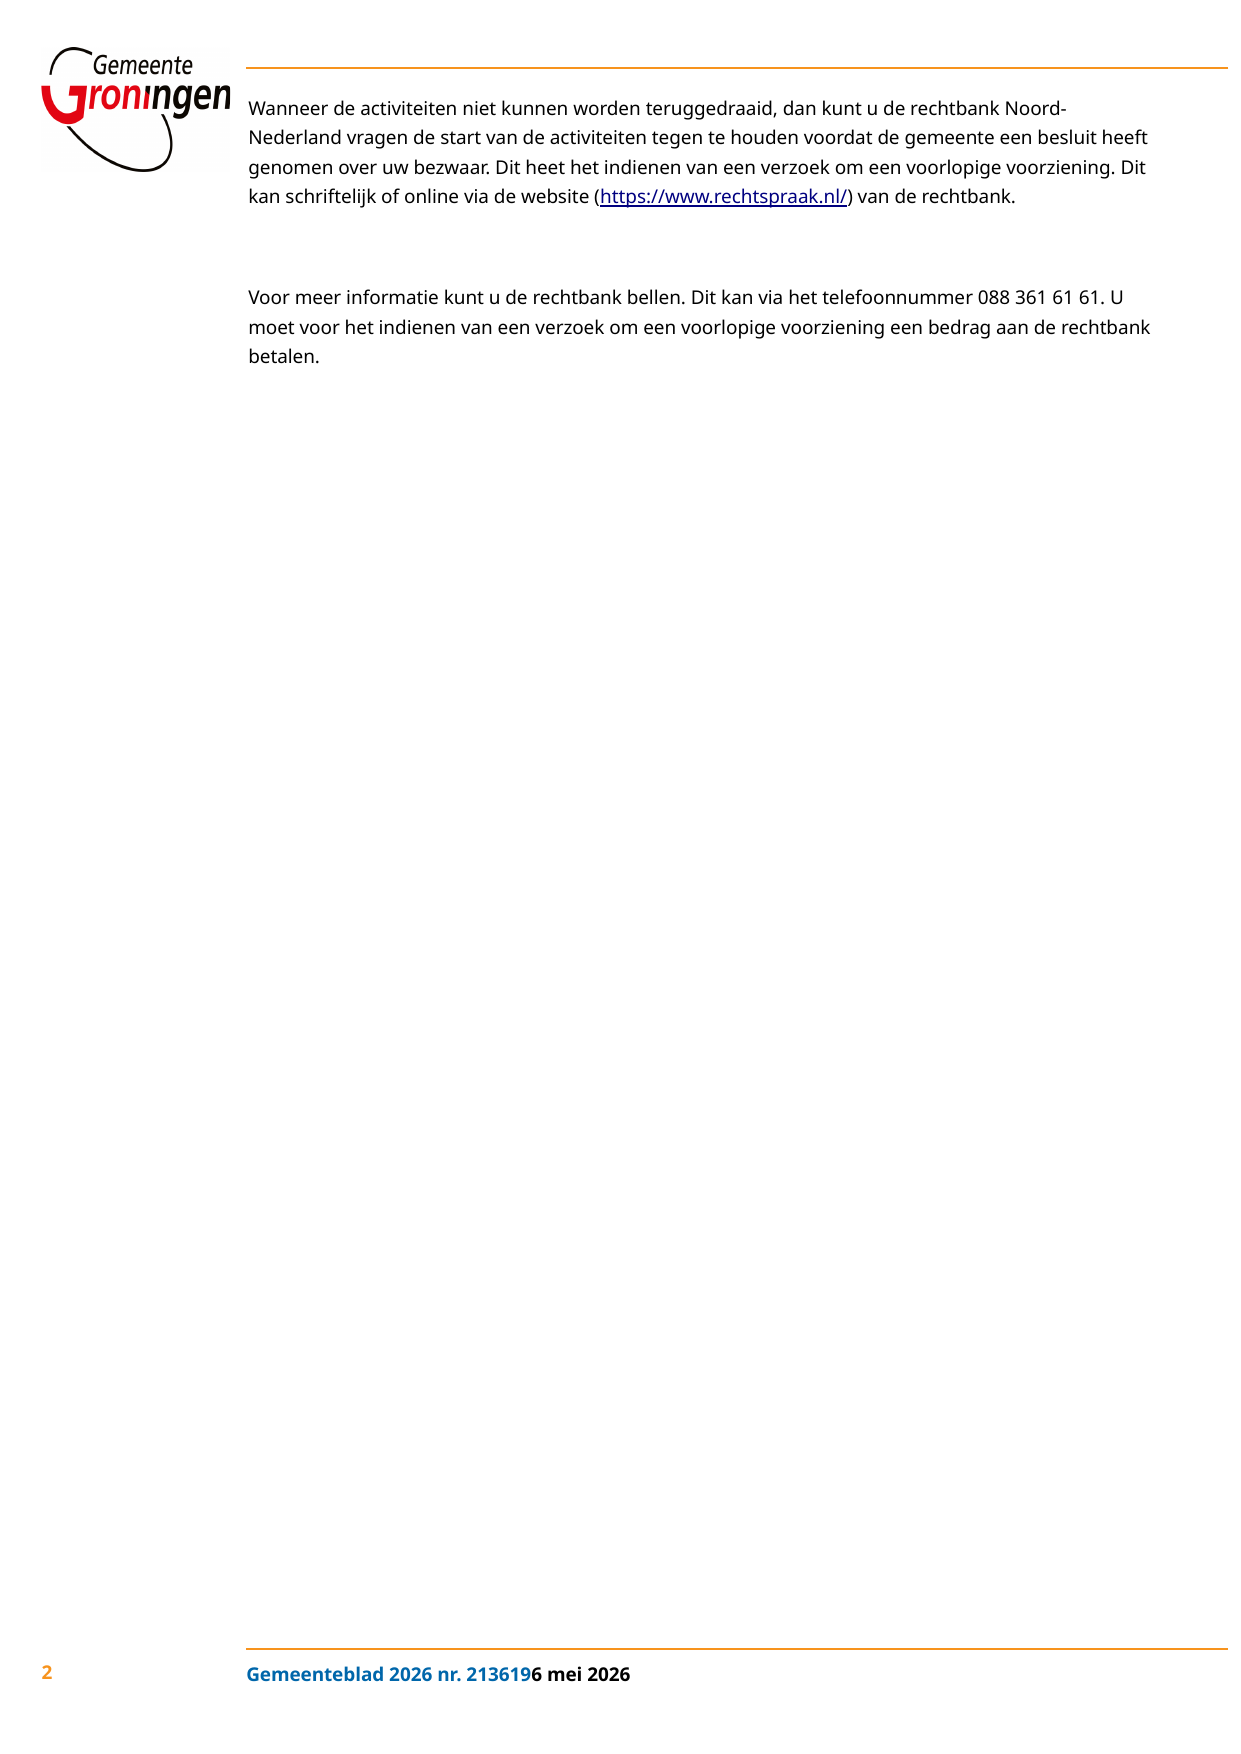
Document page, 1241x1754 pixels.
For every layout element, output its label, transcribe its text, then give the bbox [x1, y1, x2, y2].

text Voor meer informatie kunt u de rechtbank bellen. Dit kan via het telefoonnummer 088 361 61 61. U moet voor het indienen van een verzoek om een voorlopige voorziening een bedrag aan de rechtbank betalen. [248, 284, 1152, 369]
picture [41, 47, 231, 172]
text Wanneer de activiteiten niet kunnen worden teruggedraaid, dan kunt u de rechtbank Noord-Nederland vragen de start van de activiteiten tegen te houden voordat de gemeente een besluit heeft genomen over uw bezwaar. Dit heet het indienen van een verzoek om een voorlopige voorziening. Dit kan schriftelijk of online via de website (https://www.rechtspraak.nl/) van de rechtbank. [248, 95, 1152, 209]
